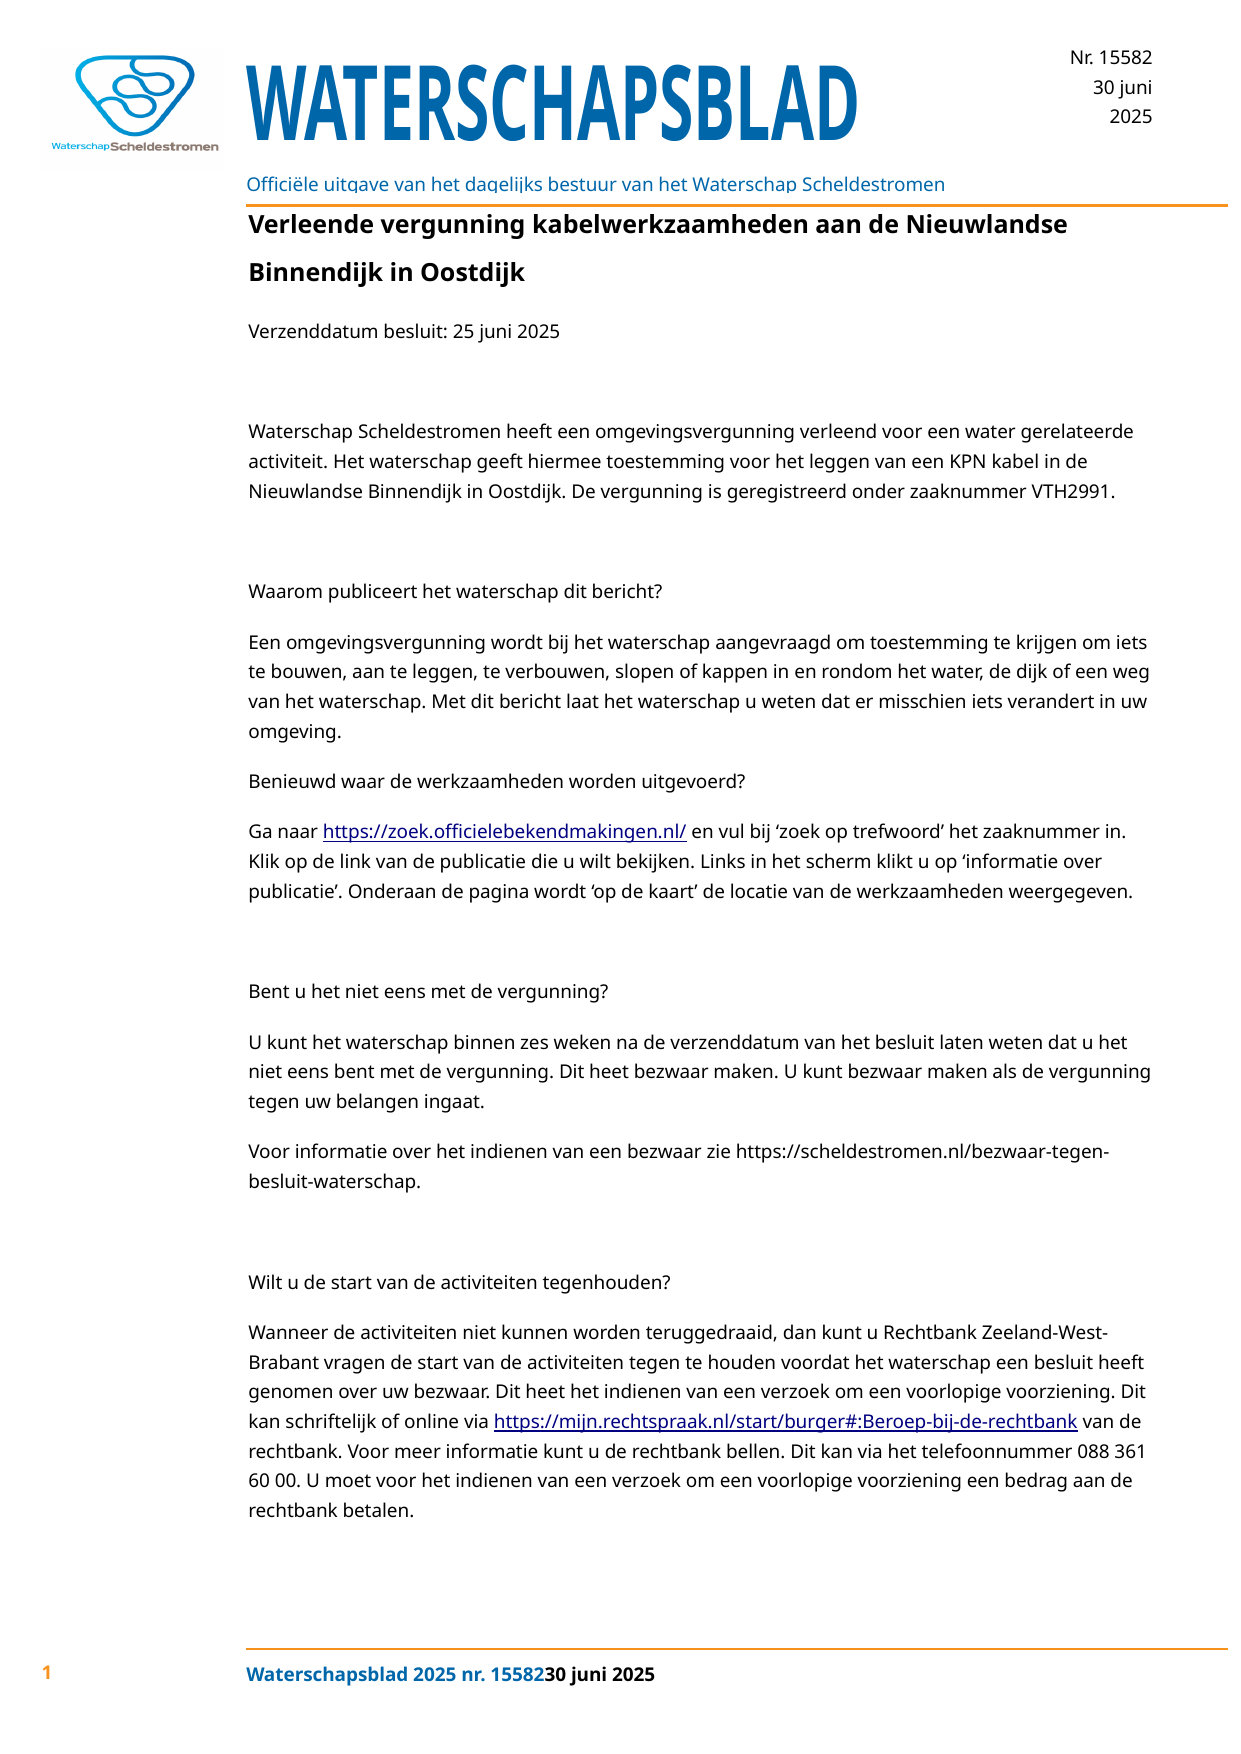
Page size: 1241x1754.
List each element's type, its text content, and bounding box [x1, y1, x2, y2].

text Benieuwd waar de werkzaamheden worden uitgevoerd? [248, 768, 1152, 794]
text Verleende vergunning kabelwerkzaamheden aan de Nieuwlandse Binnendijk in Oostdijk [248, 207, 1152, 288]
text Bent u het niet eens met de vergunning? [248, 979, 1152, 1004]
text Verzenddatum besluit: 25 juni 2025 [248, 318, 1152, 344]
text Wilt u de start van de activiteiten tegenhouden? [248, 1269, 1152, 1295]
text Waarom publiceert het waterschap dit bericht? [248, 579, 1152, 604]
text Een omgevingsvergunning wordt bij het waterschap aangevraagd om toestemming te krijgen om iets te bouwen, aan te leggen, te verbouwen, slopen of kappen in en rondom het water, de dijk of een weg van het waterschap. Met dit bericht laat het waterschap u weten dat er misschien iets verandert in uw omgeving. [248, 629, 1152, 744]
text Waterschap Scheldestromen heeft een omgevingsvergunning verleend voor een water gerelateerde activiteit. Het waterschap geeft hiermee toestemming voor het leggen van een KPN kabel in de Nieuwlandse Binnendijk in Oostdijk. De vergunning is geregistreerd onder zaaknummer VTH2991. [248, 419, 1152, 504]
text U kunt het waterschap binnen zes weken na de verzenddatum van het besluit laten weten dat u het niet eens bent met de vergunning. Dit heet bezwaar maken. U kunt bezwaar maken als de vergunning tegen uw belangen ingaat. [248, 1029, 1152, 1114]
picture [41, 47, 231, 172]
text Ga naar https://zoek.officielebekendmakingen.nl/ en vul bij ‘zoek op trefwoord’ het zaaknummer in. Klik op de link van de publicatie die u wilt bekijken. Links in het scherm klikt u op ‘informatie over publicatie’. Onderaan de pagina wordt ‘op de kaart’ de locatie van de werkzaamheden weergegeven. [248, 819, 1152, 904]
text Voor informatie over het indienen van een bezwaar zie https://scheldestromen.nl/bezwaar-tegen-besluit-waterschap. [248, 1139, 1152, 1194]
text Wanneer de activiteiten niet kunnen worden teruggedraaid, dan kunt u Rechtbank Zeeland-West-Brabant vragen de start van de activiteiten tegen te houden voordat het waterschap een besluit heeft genomen over uw bezwaar. Dit heet het indienen van een verzoek om een voorlopige voorziening. Dit kan schriftelijk of online via https://mijn.rechtspraak.nl/start/burger#:Beroep-bij-de-rechtbank van de rechtbank. Voor meer informatie kunt u de rechtbank bellen. Dit kan via het telefoonnummer 088 361 60 00. U moet voor het indienen van een verzoek om een voorlopige voorziening een bedrag aan de rechtbank betalen. [248, 1319, 1152, 1523]
